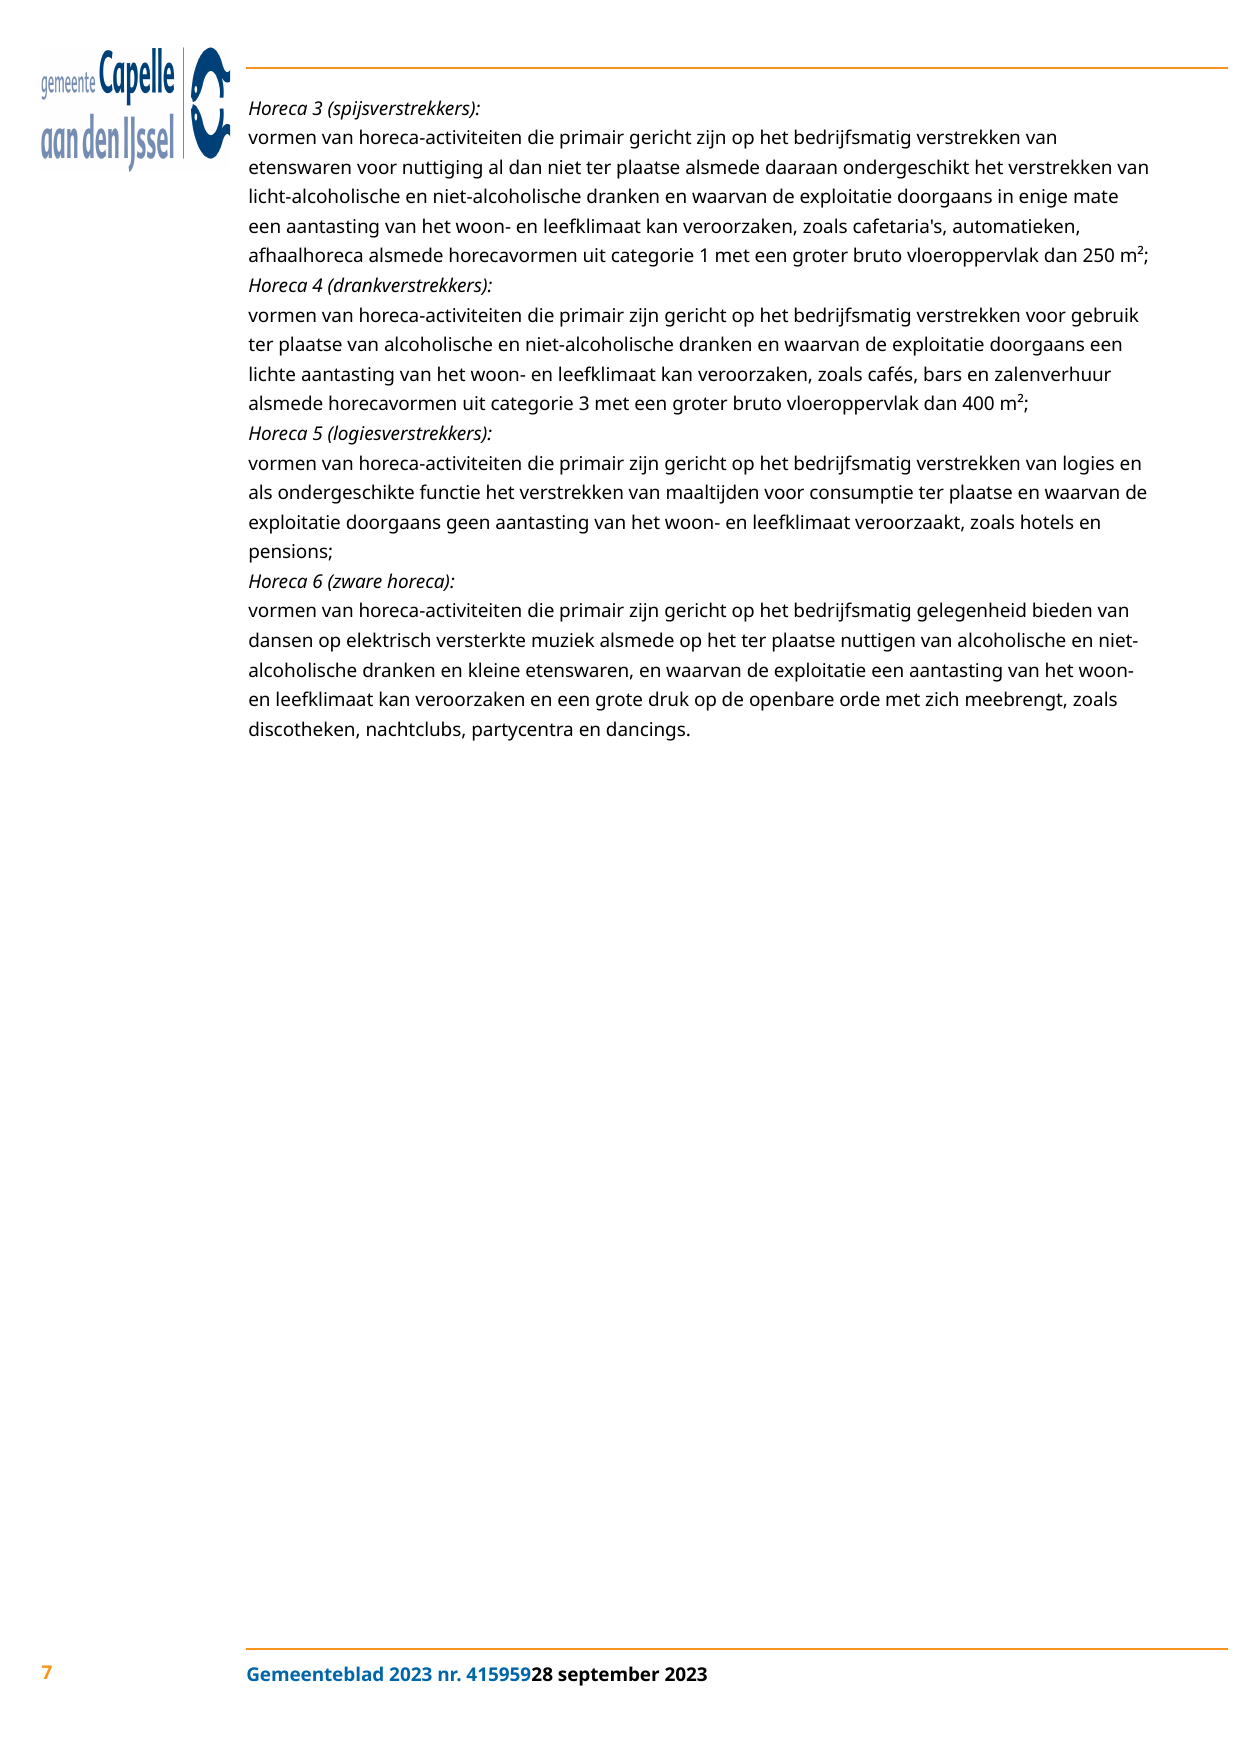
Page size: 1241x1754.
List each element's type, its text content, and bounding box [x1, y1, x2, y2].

text vormen van horeca-activiteiten die primair zijn gericht op het bedrijfsmatig verstrekken van logies en als ondergeschikte functie het verstrekken van maaltijden voor consumptie ter plaatse en waarvan de exploitatie doorgaans geen aantasting van het woon- en leefklimaat veroorzaakt, zoals hotels en pensions; [248, 450, 1152, 564]
text Horeca 6 (zware horeca): [248, 568, 1152, 594]
picture [41, 47, 231, 172]
text Horeca 4 (drankverstrekkers): [248, 272, 1152, 298]
text Horeca 3 (spijsverstrekkers): [248, 95, 1152, 121]
text vormen van horeca-activiteiten die primair zijn gericht op het bedrijfsmatig verstrekken voor gebruik ter plaatse van alcoholische en niet-alcoholische dranken en waarvan de exploitatie doorgaans een lichte aantasting van het woon- en leefklimaat kan veroorzaken, zoals cafés, bars en zalenverhuur alsmede horecavormen uit categorie 3 met een groter bruto vloeroppervlak dan 400 m²; [248, 302, 1152, 416]
text Horeca 5 (logiesverstrekkers): [248, 420, 1152, 446]
text vormen van horeca-activiteiten die primair zijn gericht op het bedrijfsmatig gelegenheid bieden van dansen op elektrisch versterkte muziek alsmede op het ter plaatse nuttigen van alcoholische en niet-alcoholische dranken en kleine etenswaren, en waarvan de exploitatie een aantasting van het woon- en leefklimaat kan veroorzaken en een grote druk op de openbare orde met zich meebrengt, zoals discotheken, nachtclubs, partycentra en dancings. [248, 598, 1152, 742]
text vormen van horeca-activiteiten die primair gericht zijn op het bedrijfsmatig verstrekken van etenswaren voor nuttiging al dan niet ter plaatse alsmede daaraan ondergeschikt het verstrekken van licht-alcoholische en niet-alcoholische dranken en waarvan de exploitatie doorgaans in enige mate een aantasting van het woon- en leefklimaat kan veroorzaken, zoals cafetaria's, automatieken, afhaalhoreca alsmede horecavormen uit categorie 1 met een groter bruto vloeroppervlak dan 250 m²; [248, 124, 1152, 268]
